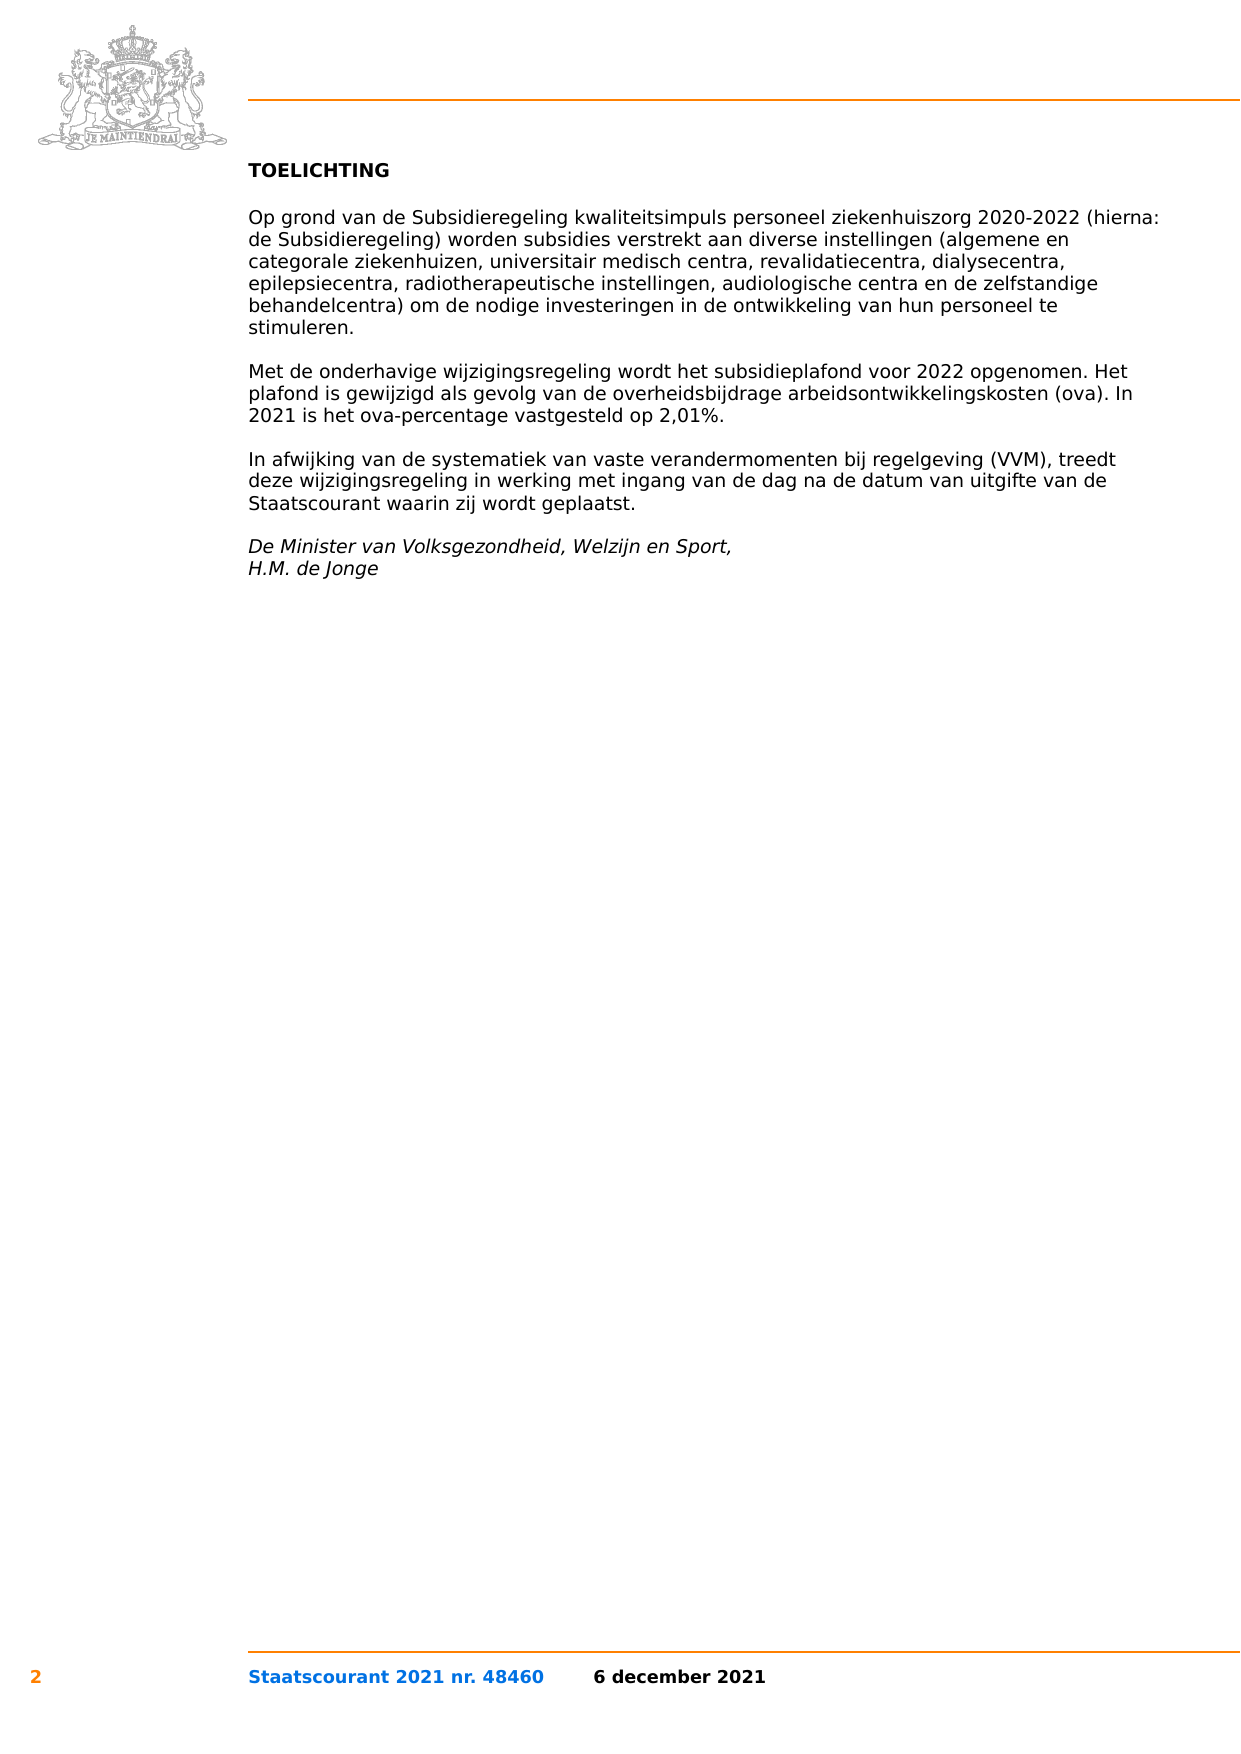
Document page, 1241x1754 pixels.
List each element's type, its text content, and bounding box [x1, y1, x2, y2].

text Met de onderhavige wijzigingsregeling wordt het subsidieplafond voor 2022 opgenomen. Het plafond is gewijzigd als gevolg van de overheidsbijdrage arbeidsontwikkelingskosten (ova). In 2021 is het ova-percentage vastgesteld op 2,01%. [248, 361, 1163, 427]
text In afwijking van de systematiek van vaste verandermomenten bij regelgeving (VVM), treedt deze wijzigingsregeling in werking met ingang van de dag na de datum van uitgifte van de Staatscourant waarin zij wordt geplaatst. [248, 448, 1163, 514]
text Op grond van de Subsidieregeling kwaliteitsimpuls personeel ziekenhuiszorg 2020-2022 (hierna: de Subsidieregeling) worden subsidies verstrekt aan diverse instellingen (algemene en categorale ziekenhuizen, universitair medisch centra, revalidatiecentra, dialysecentra, epilepsiecentra, radiotherapeutische instellingen, audiologische centra en de zelfstandige behandelcentra) om de nodige investeringen in de ontwikkeling van hun personeel te stimuleren. [248, 207, 1163, 339]
picture [38, 25, 227, 150]
text De Minister van Volksgezondheid, Welzijn en Sport, H.M. de Jonge [248, 536, 1163, 580]
subtitle TOELICHTING [248, 160, 1163, 182]
